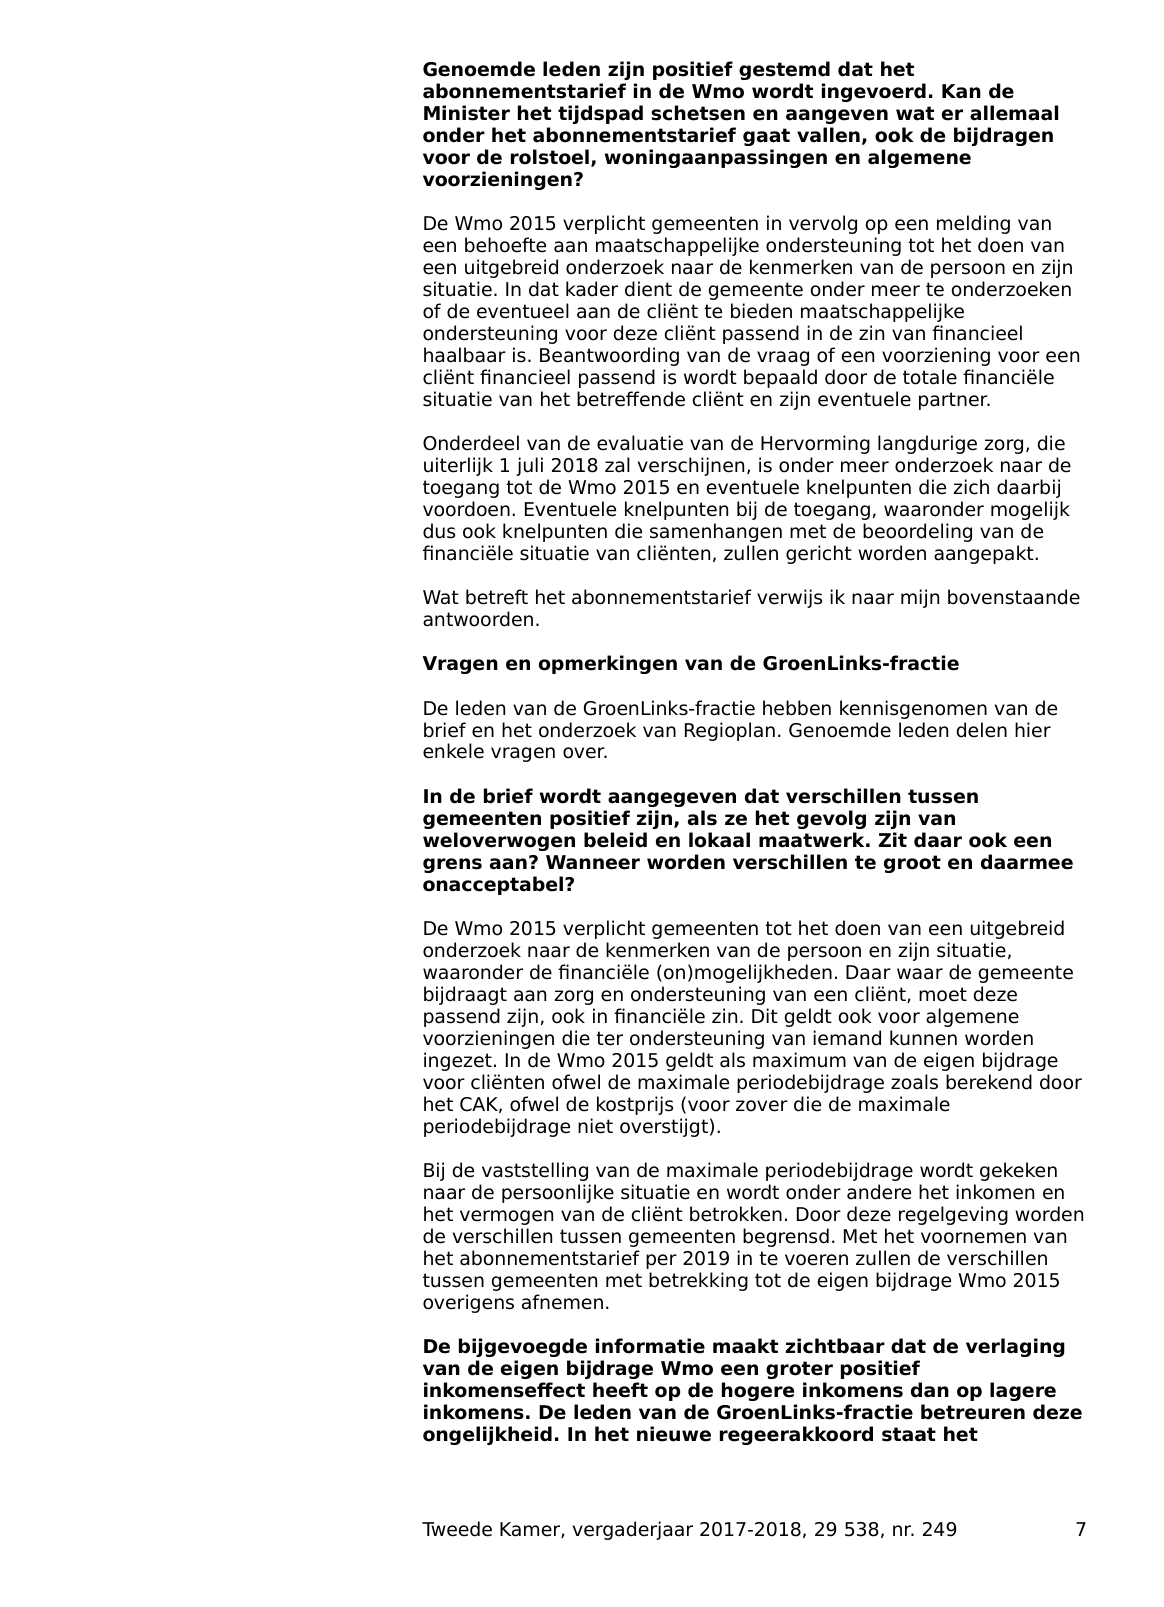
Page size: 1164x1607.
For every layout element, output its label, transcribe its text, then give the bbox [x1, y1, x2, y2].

text De Wmo 2015 verplicht gemeenten tot het doen van een uitgebreid onderzoek naar de kenmerken van de persoon en zijn situatie, waaronder de financiële (on)mogelijkheden. Daar waar de gemeente bijdraagt aan zorg en ondersteuning van een cliënt, moet deze passend zijn, ook in financiële zin. Dit geldt ook voor algemene voorzieningen die ter ondersteuning van iemand kunnen worden ingezet. In de Wmo 2015 geldt als maximum van de eigen bijdrage voor cliënten ofwel de maximale periodebijdrage zoals berekend door het CAK, ofwel de kostprijs (voor zover die de maximale periodebijdrage niet overstijgt). [422, 918, 1087, 1137]
text De Wmo 2015 verplicht gemeenten in vervolg op een melding van een behoefte aan maatschappelijke ondersteuning tot het doen van een uitgebreid onderzoek naar de kenmerken van de persoon en zijn situatie. In dat kader dient de gemeente onder meer te onderzoeken of de eventueel aan de cliënt te bieden maatschappelijke ondersteuning voor deze cliënt passend in de zin van financieel haalbaar is. Beantwoording van de vraag of een voorziening voor een cliënt financieel passend is wordt bepaald door de totale financiële situatie van het betreffende cliënt en zijn eventuele partner. [422, 213, 1087, 411]
text De leden van de GroenLinks-fractie hebben kennisgenomen van de brief en het onderzoek van Regioplan. Genoemde leden delen hier enkele vragen over. [422, 697, 1087, 763]
text In de brief wordt aangegeven dat verschillen tussen gemeenten positief zijn, als ze het gevolg zijn van weloverwogen beleid en lokaal maatwerk. Zit daar ook een grens aan? Wanneer worden verschillen te groot en daarmee onacceptabel? [422, 786, 1087, 896]
text Wat betreft het abonnementstarief verwijs ik naar mijn bovenstaande antwoorden. [422, 587, 1087, 631]
text Bij de vaststelling van de maximale periodebijdrage wordt gekeken naar de persoonlijke situatie en wordt onder andere het inkomen en het vermogen van de cliënt betrokken. Door deze regelgeving worden de verschillen tussen gemeenten begrensd. Met het voornemen van het abonnementstarief per 2019 in te voeren zullen de verschillen tussen gemeenten met betrekking tot de eigen bijdrage Wmo 2015 overigens afnemen. [422, 1160, 1087, 1313]
text De bijgevoegde informatie maakt zichtbaar dat de verlaging van de eigen bijdrage Wmo een groter positief inkomenseffect heeft op de hogere inkomens dan op lagere inkomens. De leden van de GroenLinks-fractie betreuren deze ongelijkheid. In het nieuwe regeerakkoord staat het [422, 1336, 1087, 1446]
text Onderdeel van de evaluatie van de Hervorming langdurige zorg, die uiterlijk 1 juli 2018 zal verschijnen, is onder meer onderzoek naar de toegang tot de Wmo 2015 en eventuele knelpunten die zich daarbij voordoen. Eventuele knelpunten bij de toegang, waaronder mogelijk dus ook knelpunten die samenhangen met de beoordeling van de financiële situatie van cliënten, zullen gericht worden aangepakt. [422, 433, 1087, 565]
subtitle Vragen en opmerkingen van de GroenLinks-fractie [422, 653, 1087, 675]
text Genoemde leden zijn positief gestemd dat het abonnementstarief in de Wmo wordt ingevoerd. Kan de Minister het tijdspad schetsen en aangeven wat er allemaal onder het abonnementstarief gaat vallen, ook de bijdragen voor de rolstoel, woningaanpassingen en algemene voorzieningen? [422, 59, 1087, 191]
